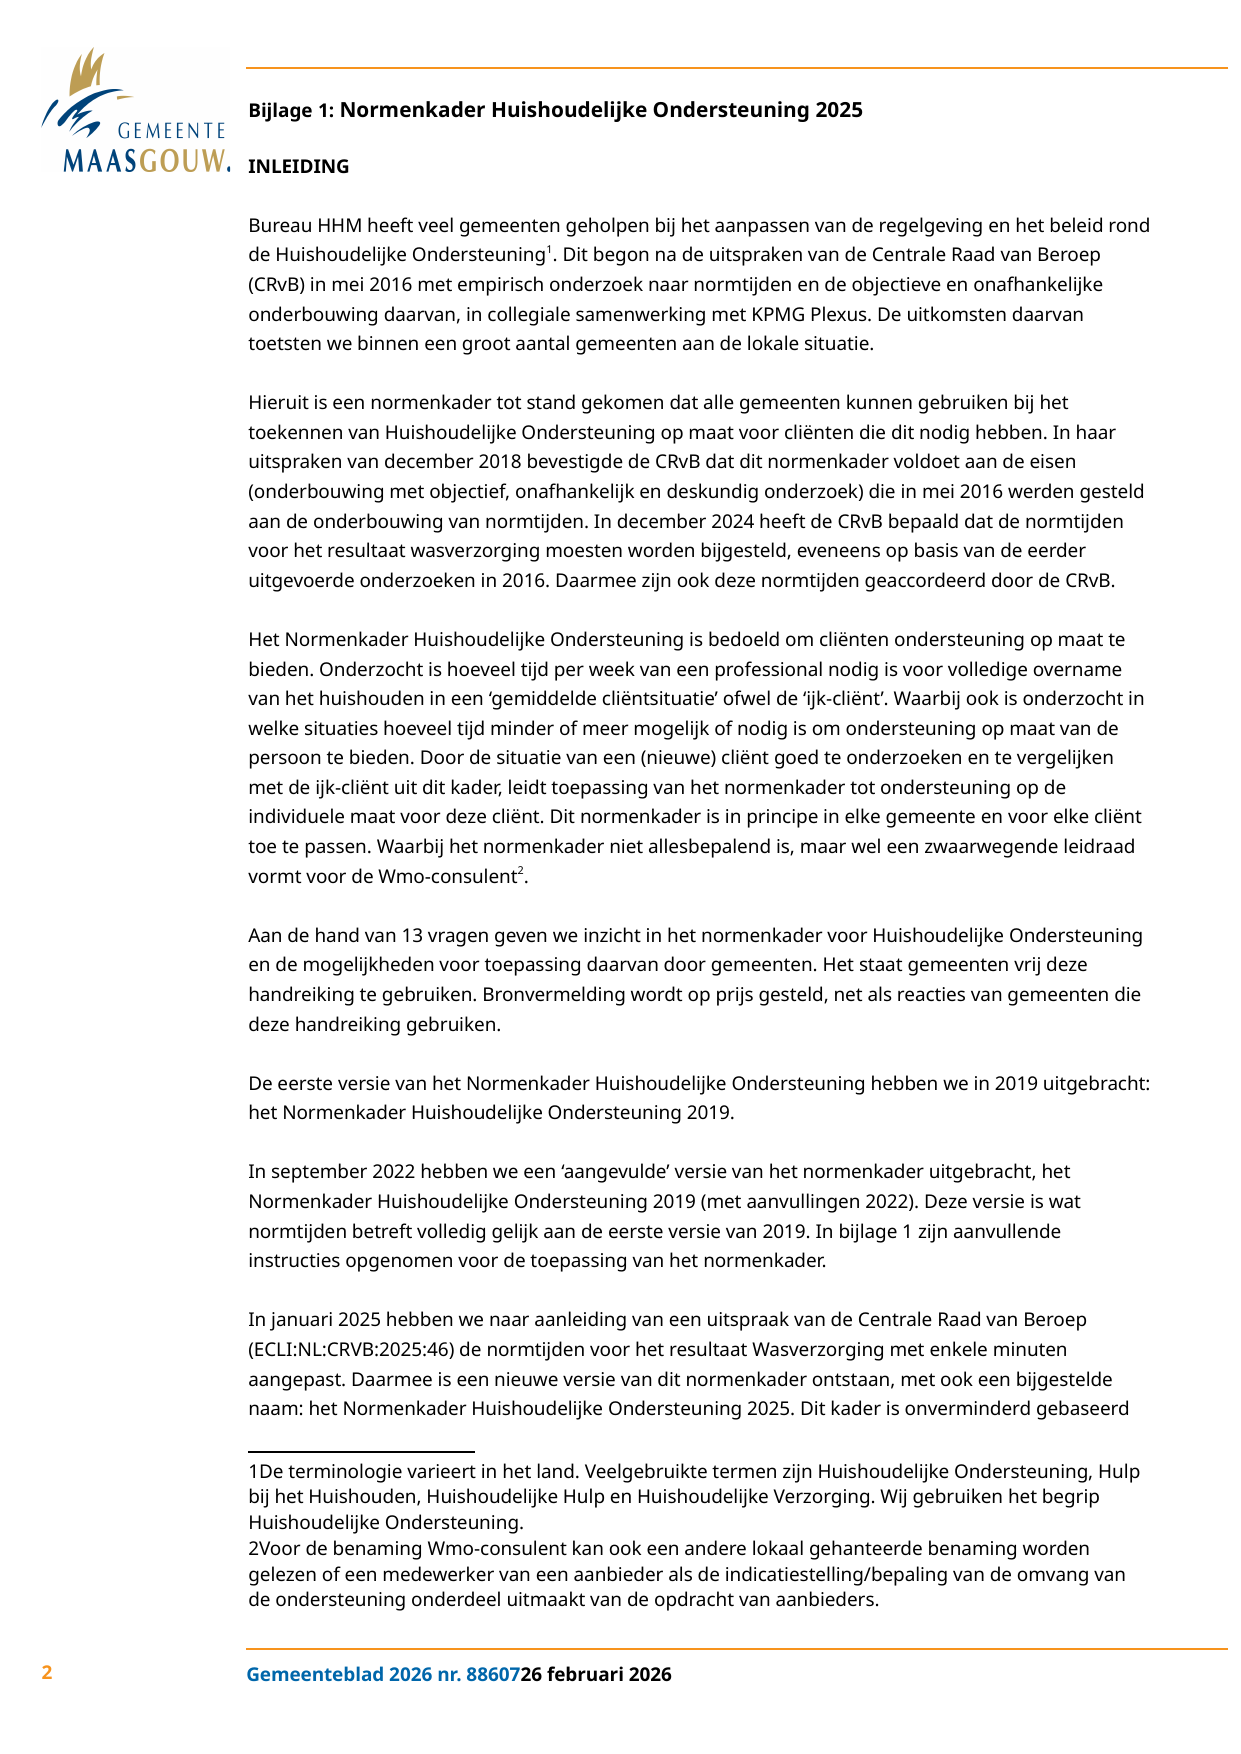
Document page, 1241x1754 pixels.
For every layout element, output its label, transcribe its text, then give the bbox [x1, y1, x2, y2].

text Voor de benaming Wmo-consulent kan ook een andere lokaal gehanteerde benaming worden gelezen of een medewerker van een aanbieder als de indicatiestelling/bepaling van de omvang van de ondersteuning onderdeel uitmaakt van de opdracht van aanbieders. [248, 1535, 1152, 1612]
text Bureau HHM heeft veel gemeenten geholpen bij het aanpassen van de regelgeving en het beleid rond de Huishoudelijke Ondersteuning. Dit begon na de uitspraken van de Centrale Raad van Beroep (CRvB) in mei 2016 met empirisch onderzoek naar normtijden en de objectieve en onafhankelijke onderbouwing daarvan, in collegiale samenwerking met KPMG Plexus. De uitkomsten daarvan toetsten we binnen een groot aantal gemeenten aan de lokale situatie. [248, 212, 1152, 356]
text Het Normenkader Huishoudelijke Ondersteuning is bedoeld om cliënten ondersteuning op maat te bieden. Onderzocht is hoeveel tijd per week van een professional nodig is voor volledige overname van het huishouden in een ‘gemiddelde cliëntsituatie’ ofwel de ‘ijk-cliënt’. Waarbij ook is onderzocht in welke situaties hoeveel tijd minder of meer mogelijk of nodig is om ondersteuning op maat van de persoon te bieden. Door de situatie van een (nieuwe) cliënt goed te onderzoeken en te vergelijken met de ijk-cliënt uit dit kader, leidt toepassing van het normenkader tot ondersteuning op de individuele maat voor deze cliënt. Dit normenkader is in principe in elke gemeente en voor elke cliënt toe te passen. Waarbij het normenkader niet allesbepalend is, maar wel een zwaarwegende leidraad vormt voor de Wmo-consulent. [248, 626, 1152, 889]
picture [41, 47, 231, 172]
text In januari 2025 hebben we naar aanleiding van een uitspraak van de Centrale Raad van Beroep (ECLI:NL:CRVB:2025:46) de normtijden voor het resultaat Wasverzorging met enkele minuten aangepast. Daarmee is een nieuwe versie van dit normenkader ontstaan, met ook een bijgestelde naam: het Normenkader Huishoudelijke Ondersteuning 2025. Dit kader is onverminderd gebaseerd [248, 1307, 1152, 1421]
text Bijlage 1: Normenkader Huishoudelijke Ondersteuning 2025 [248, 95, 1152, 123]
text Hieruit is een normenkader tot stand gekomen dat alle gemeenten kunnen gebruiken bij het toekennen van Huishoudelijke Ondersteuning op maat voor cliënten die dit nodig hebben. In haar uitspraken van december 2018 bevestigde de CRvB dat dit normenkader voldoet aan de eisen (onderbouwing met objectief, onafhankelijk en deskundig onderzoek) die in mei 2016 werden gesteld aan de onderbouwing van normtijden. In december 2024 heeft de CRvB bepaald dat de normtijden voor het resultaat wasverzorging moesten worden bijgesteld, eveneens op basis van de eerder uitgevoerde onderzoeken in 2016. Daarmee zijn ook deze normtijden geaccordeerd door de CRvB. [248, 389, 1152, 593]
text Aan de hand van 13 vragen geven we inzicht in het normenkader voor Huishoudelijke Ondersteuning en de mogelijkheden voor toepassing daarvan door gemeenten. Het staat gemeenten vrij deze handreiking te gebruiken. Bronvermelding wordt op prijs gesteld, net als reacties van gemeenten die deze handreiking gebruiken. [248, 922, 1152, 1037]
text De eerste versie van het Normenkader Huishoudelijke Ondersteuning hebben we in 2019 uitgebracht: het Normenkader Huishoudelijke Ondersteuning 2019. [248, 1070, 1152, 1125]
text INLEIDING [248, 153, 1152, 179]
text De terminologie varieert in het land. Veelgebruikte termen zijn Huishoudelijke Ondersteuning, Hulp bij het Huishouden, Huishoudelijke Hulp en Huishoudelijke Verzorging. Wij gebruiken het begrip Huishoudelijke Ondersteuning. [248, 1458, 1152, 1535]
text In september 2022 hebben we een ‘aangevulde’ versie van het normenkader uitgebracht, het Normenkader Huishoudelijke Ondersteuning 2019 (met aanvullingen 2022). Deze versie is wat normtijden betreft volledig gelijk aan de eerste versie van 2019. In bijlage 1 zijn aanvullende instructies opgenomen voor de toepassing van het normenkader. [248, 1159, 1152, 1273]
